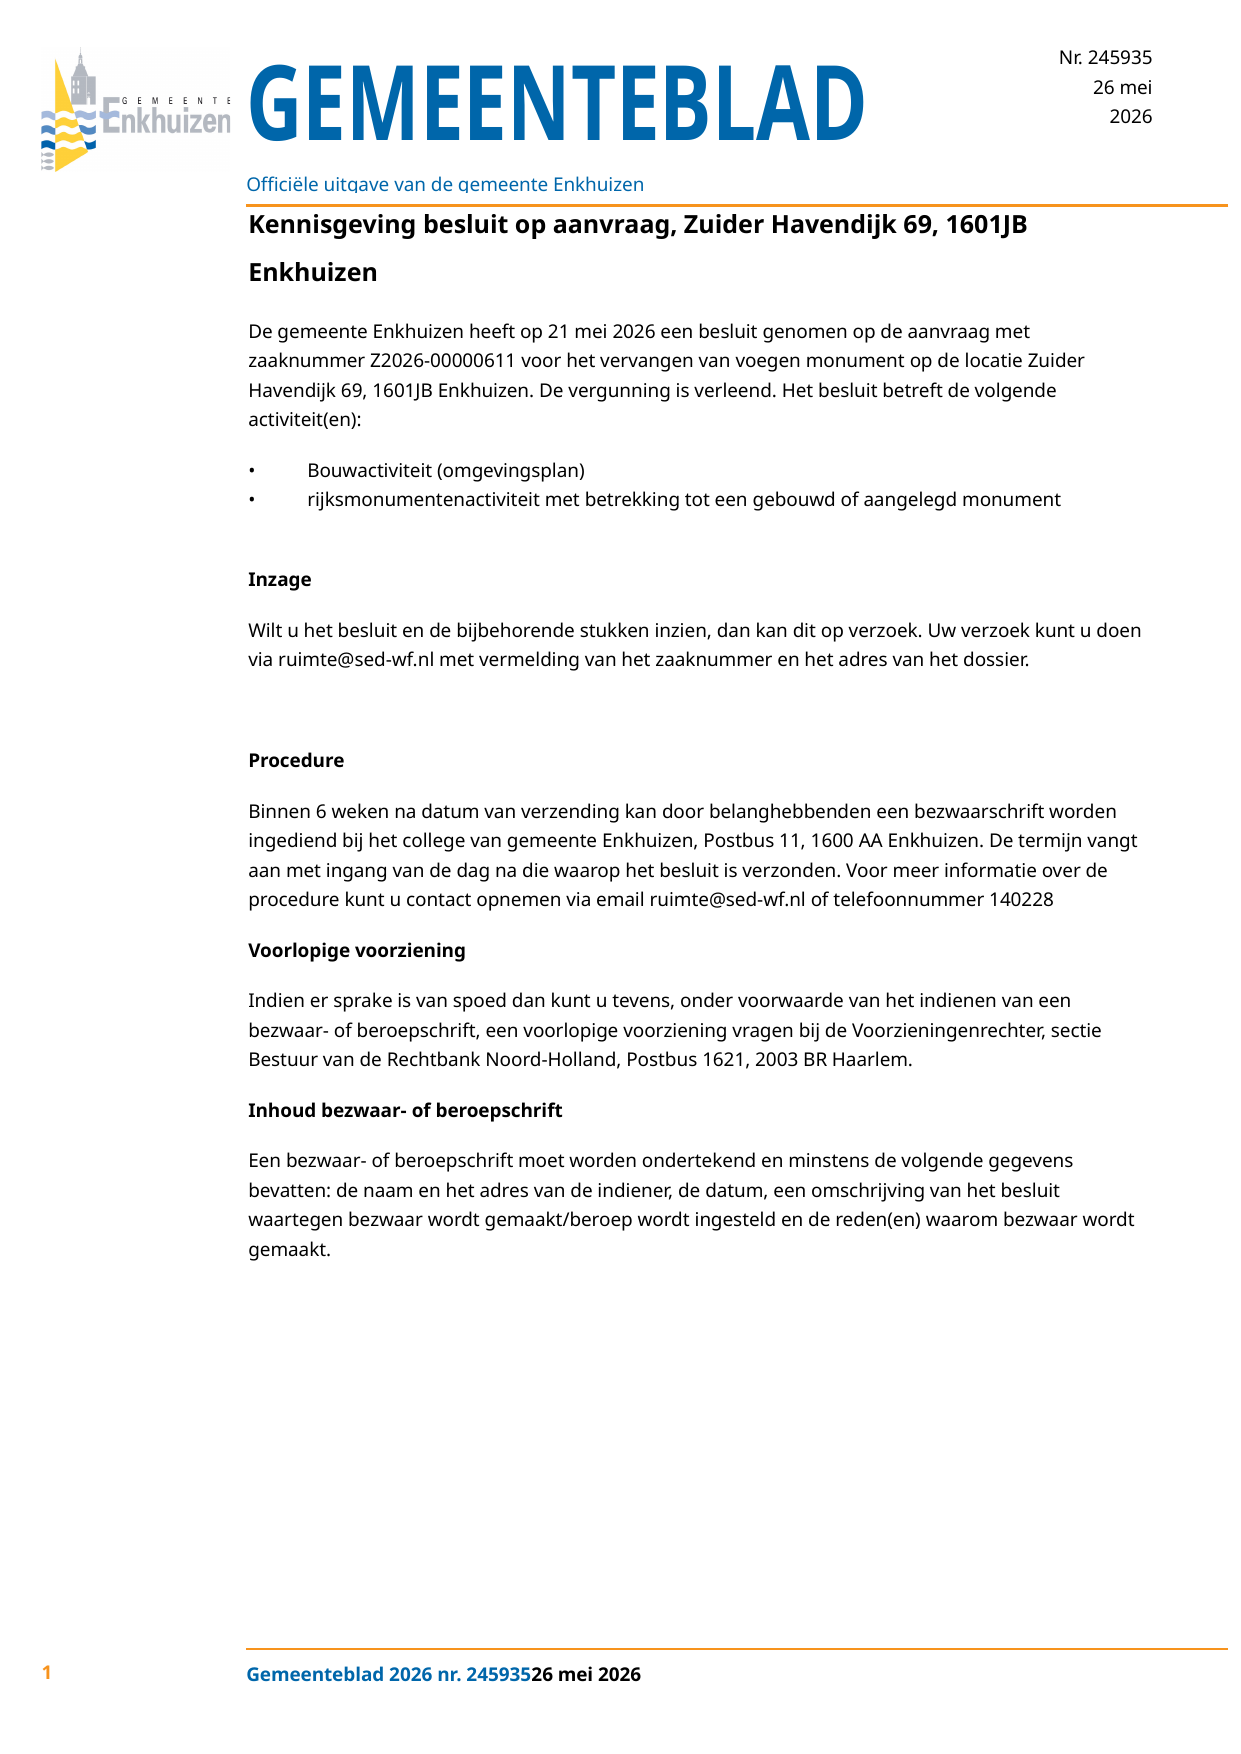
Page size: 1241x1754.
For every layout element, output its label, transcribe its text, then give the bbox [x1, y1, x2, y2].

text De gemeente Enkhuizen heeft op 21 mei 2026 een besluit genomen op de aanvraag met zaaknummer Z2026-00000611 voor het vervangen van voegen monument op de locatie Zuider Havendijk 69, 1601JB Enkhuizen. De vergunning is verleend. Het besluit betreft de volgende activiteit(en): [248, 318, 1152, 432]
text Inhoud bezwaar- of beroepschrift [248, 1097, 1152, 1123]
text Procedure [248, 747, 1152, 773]
text Inzage [248, 567, 1152, 592]
text Binnen 6 weken na datum van verzending kan door belanghebbenden een bezwaarschrift worden ingediend bij het college van gemeente Enkhuizen, Postbus 11, 1600 AA Enkhuizen. De termijn vangt aan met ingang van de dag na die waarop het besluit is verzonden. Voor meer informatie over de procedure kunt u contact opnemen via email ruimte@sed-wf.nl of telefoonnummer 140228 [248, 798, 1152, 912]
text Wilt u het besluit en de bijbehorende stukken inzien, dan kan dit op verzoek. Uw verzoek kunt u doen via ruimte@sed-wf.nl met vermelding van het zaaknummer en het adres van het dossier. [248, 617, 1152, 672]
list rijksmonumentenactiviteit met betrekking tot een gebouwd of aangelegd monument [248, 487, 1152, 512]
text Kennisgeving besluit op aanvraag, Zuider Havendijk 69, 1601JB Enkhuizen [248, 207, 1152, 288]
picture [41, 47, 231, 172]
text Voorlopige voorziening [248, 937, 1152, 963]
text Indien er sprake is van spoed dan kunt u tevens, onder voorwaarde van het indienen van een bezwaar- of beroepschrift, een voorlopige voorziening vragen bij de Voorzieningenrechter, sectie Bestuur van de Rechtbank Noord-Holland, Postbus 1621, 2003 BR Haarlem. [248, 987, 1152, 1072]
text Een bezwaar- of beroepschrift moet worden ondertekend en minstens de volgende gegevens bevatten: de naam en het adres van de indiener, de datum, een omschrijving van het besluit waartegen bezwaar wordt gemaakt/beroep wordt ingesteld en de reden(en) waarom bezwaar wordt gemaakt. [248, 1147, 1152, 1262]
list Bouwactiviteit (omgevingsplan) [248, 457, 1152, 483]
